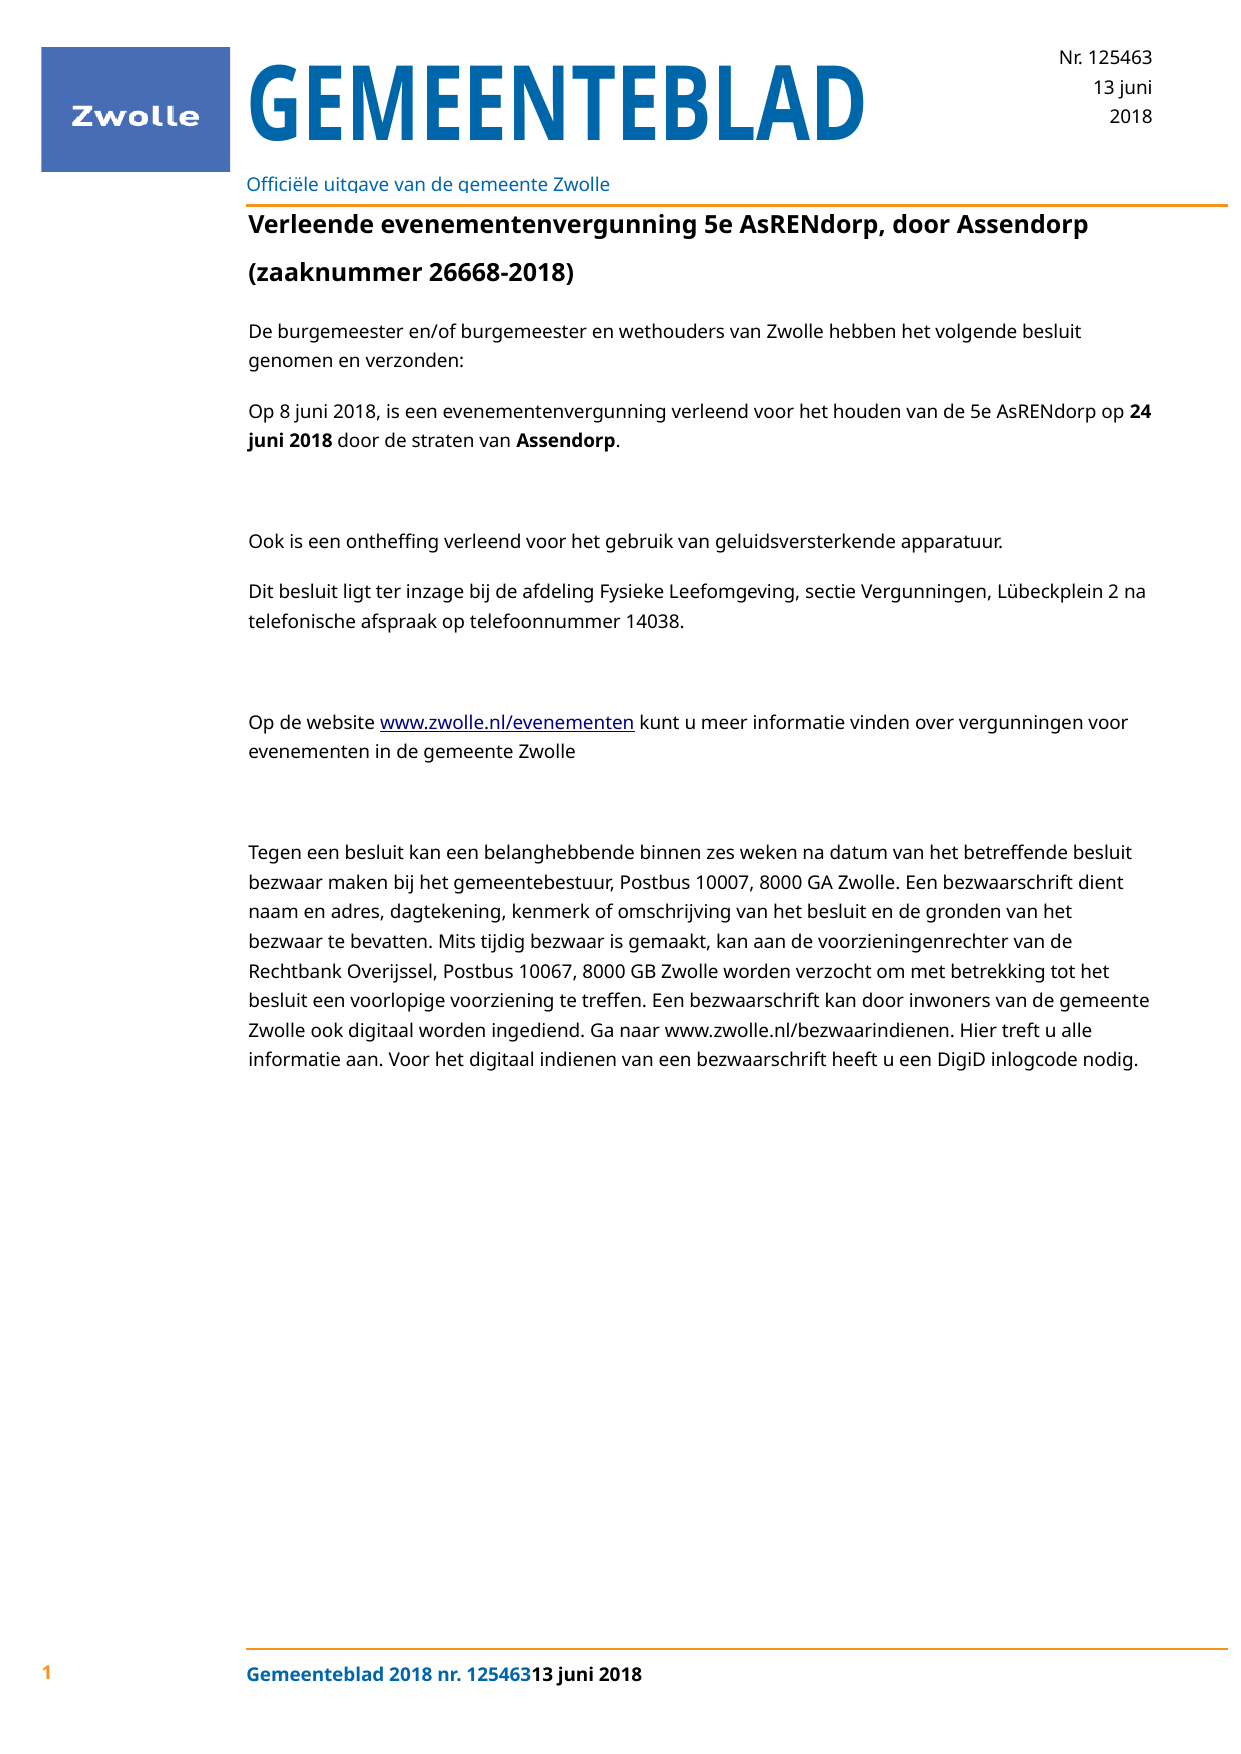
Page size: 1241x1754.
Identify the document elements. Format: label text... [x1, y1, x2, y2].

text Op 8 juni 2018, is een evenementenvergunning verleend voor het houden van de 5e AsRENdorp op 24 juni 2018 door de straten van Assendorp. [248, 398, 1152, 453]
text Ook is een ontheffing verleend voor het gebruik van geluidsversterkende apparatuur. [248, 528, 1152, 554]
text De burgemeester en/of burgemeester en wethouders van Zwolle hebben het volgende besluit genomen en verzonden: [248, 318, 1152, 373]
picture [41, 47, 231, 172]
text Dit besluit ligt ter inzage bij de afdeling Fysieke Leefomgeving, sectie Vergunningen, Lübeckplein 2 na telefonische afspraak op telefoonnummer 14038. [248, 579, 1152, 634]
text Op de website www.zwolle.nl/evenementen kunt u meer informatie vinden over vergunningen voor evenementen in de gemeente Zwolle [248, 709, 1152, 764]
text Tegen een besluit kan een belanghebbende binnen zes weken na datum van het betreffende besluit bezwaar maken bij het gemeentebestuur, Postbus 10007, 8000 GA Zwolle. Een bezwaarschrift dient naam en adres, dagtekening, kenmerk of omschrijving van het besluit en de gronden van het bezwaar te bevatten. Mits tijdig bezwaar is gemaakt, kan aan de voorzieningenrechter van de Rechtbank Overijssel, Postbus 10067, 8000 GB Zwolle worden verzocht om met betrekking tot het besluit een voorlopige voorziening te treffen. Een bezwaarschrift kan door inwoners van de gemeente Zwolle ook digitaal worden ingediend. Ga naar www.zwolle.nl/bezwaarindienen. Hier treft u alle informatie aan. Voor het digitaal indienen van een bezwaarschrift heeft u een DigiD inlogcode nodig. [248, 839, 1152, 1072]
text Verleende evenementenvergunning 5e AsRENdorp, door Assendorp (zaaknummer 26668-2018) [248, 207, 1152, 288]
